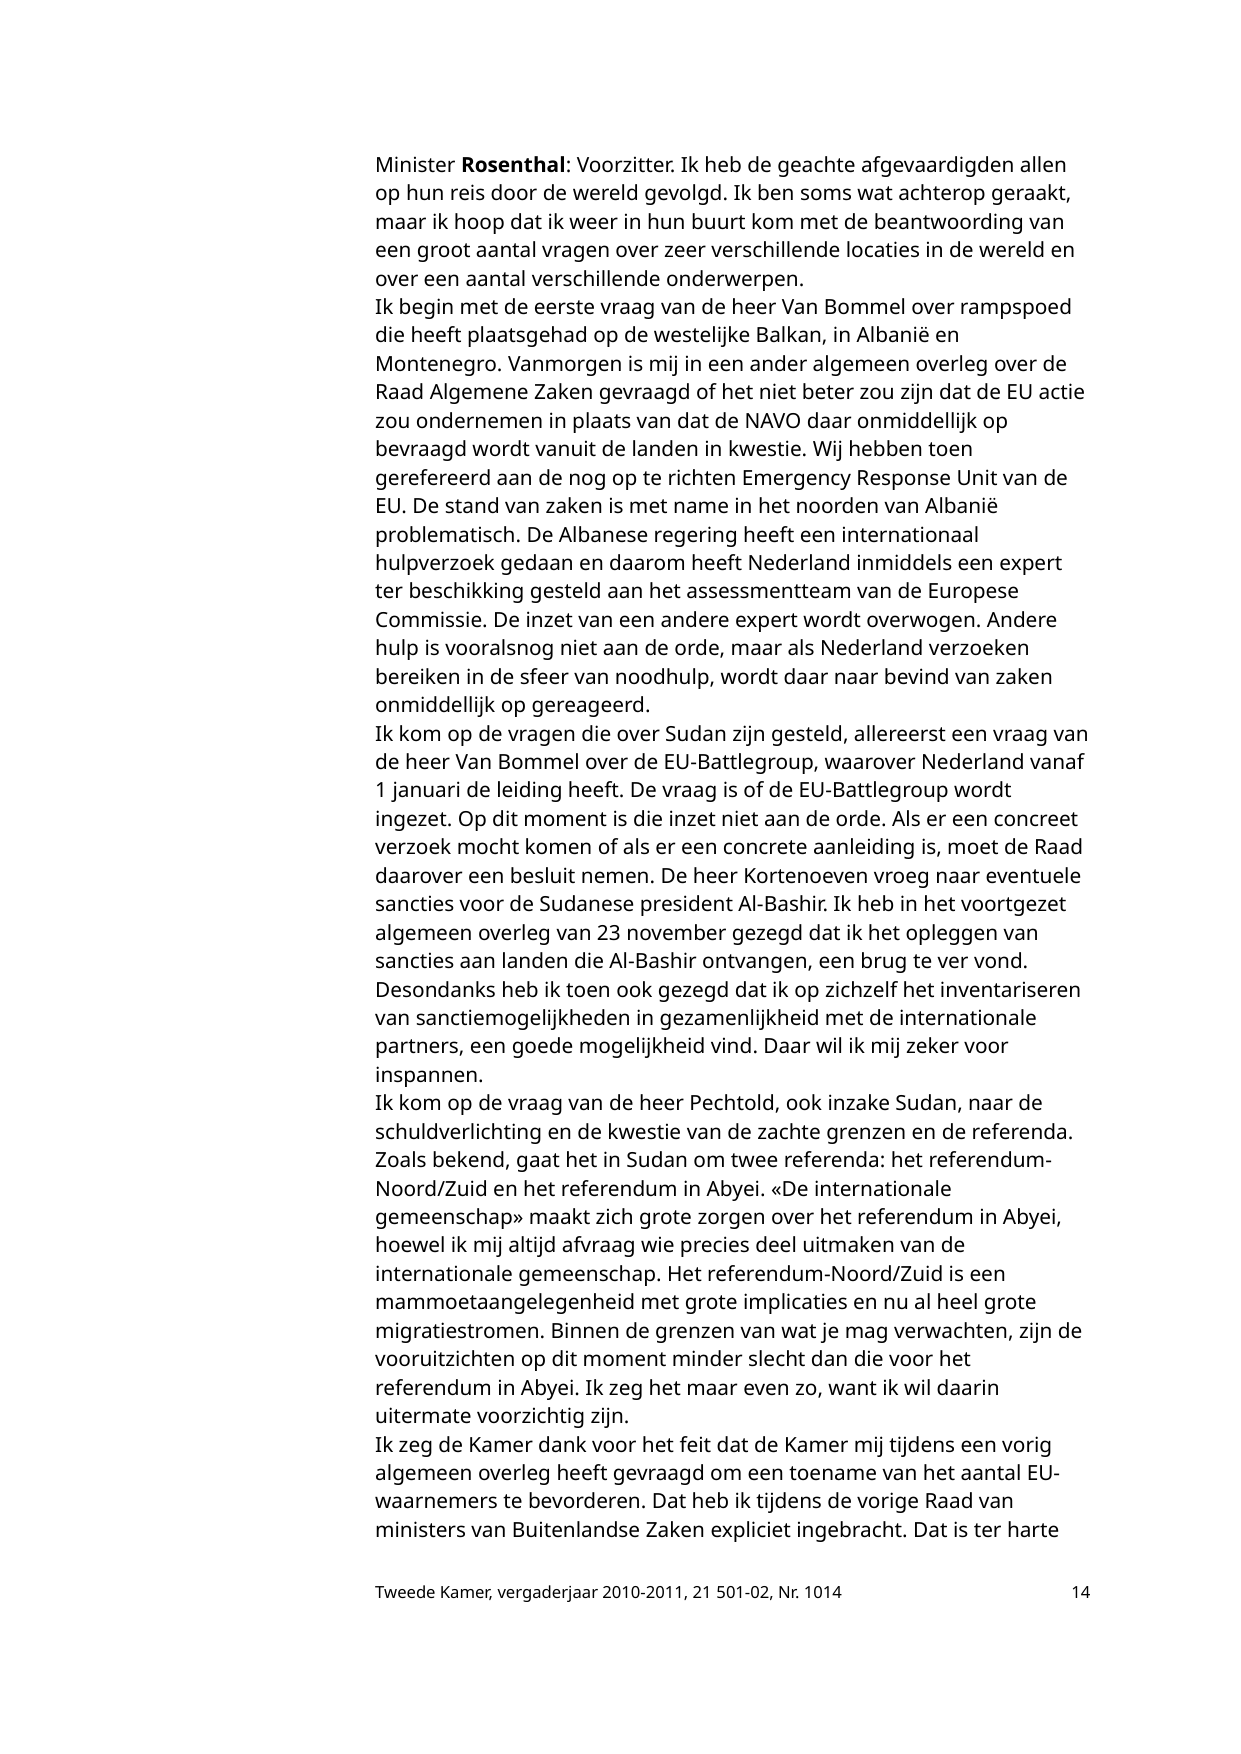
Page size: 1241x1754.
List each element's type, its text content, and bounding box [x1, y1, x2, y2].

text Ik begin met de eerste vraag van de heer Van Bommel over rampspoed die heeft plaatsgehad op de westelijke Balkan, in Albanië en Montenegro. Vanmorgen is mij in een ander algemeen overleg over de Raad Algemene Zaken gevraagd of het niet beter zou zijn dat de EU actie zou ondernemen in plaats van dat de NAVO daar onmiddellijk op bevraagd wordt vanuit de landen in kwestie. Wij hebben toen gerefereerd aan de nog op te richten Emergency Response Unit van de EU. De stand van zaken is met name in het noorden van Albanië problematisch. De Albanese regering heeft een internationaal hulpverzoek gedaan en daarom heeft Nederland inmiddels een expert ter beschikking gesteld aan het assessmentteam van de Europese Commissie. De inzet van een andere expert wordt overwogen. Andere hulp is vooralsnog niet aan de orde, maar als Nederland verzoeken bereiken in de sfeer van noodhulp, wordt daar naar bevind van zaken onmiddellijk op gereageerd. [375, 292, 1090, 719]
text Minister Rosenthal: Voorzitter. Ik heb de geachte afgevaardigden allen op hun reis door de wereld gevolgd. Ik ben soms wat achterop geraakt, maar ik hoop dat ik weer in hun buurt kom met de beantwoording van een groot aantal vragen over zeer verschillende locaties in de wereld en over een aantal verschillende onderwerpen. [375, 150, 1090, 292]
text Ik kom op de vraag van de heer Pechtold, ook inzake Sudan, naar de schuldverlichting en de kwestie van de zachte grenzen en de referenda. Zoals bekend, gaat het in Sudan om twee referenda: het referendum-Noord/Zuid en het referendum in Abyei. «De internationale gemeenschap» maakt zich grote zorgen over het referendum in Abyei, hoewel ik mij altijd afvraag wie precies deel uitmaken van de internationale gemeenschap. Het referendum-Noord/Zuid is een mammoetaangelegenheid met grote implicaties en nu al heel grote migratiestromen. Binnen de grenzen van wat je mag verwachten, zijn de vooruitzichten op dit moment minder slecht dan die voor het referendum in Abyei. Ik zeg het maar even zo, want ik wil daarin uitermate voorzichtig zijn. [375, 1088, 1090, 1430]
text Ik zeg de Kamer dank voor het feit dat de Kamer mij tijdens een vorig algemeen overleg heeft gevraagd om een toename van het aantal EU-waarnemers te bevorderen. Dat heb ik tijdens de vorige Raad van ministers van Buitenlandse Zaken expliciet ingebracht. Dat is ter harte [375, 1430, 1090, 1543]
text Ik kom op de vragen die over Sudan zijn gesteld, allereerst een vraag van de heer Van Bommel over de EU-Battlegroup, waarover Nederland vanaf 1 januari de leiding heeft. De vraag is of de EU-Battlegroup wordt ingezet. Op dit moment is die inzet niet aan de orde. Als er een concreet verzoek mocht komen of als er een concrete aanleiding is, moet de Raad daarover een besluit nemen. De heer Kortenoeven vroeg naar eventuele sancties voor de Sudanese president Al-Bashir. Ik heb in het voortgezet algemeen overleg van 23 november gezegd dat ik het opleggen van sancties aan landen die Al-Bashir ontvangen, een brug te ver vond. Desondanks heb ik toen ook gezegd dat ik op zichzelf het inventariseren van sanctiemogelijkheden in gezamenlijkheid met de internationale partners, een goede mogelijkheid vind. Daar wil ik mij zeker voor inspannen. [375, 719, 1090, 1088]
